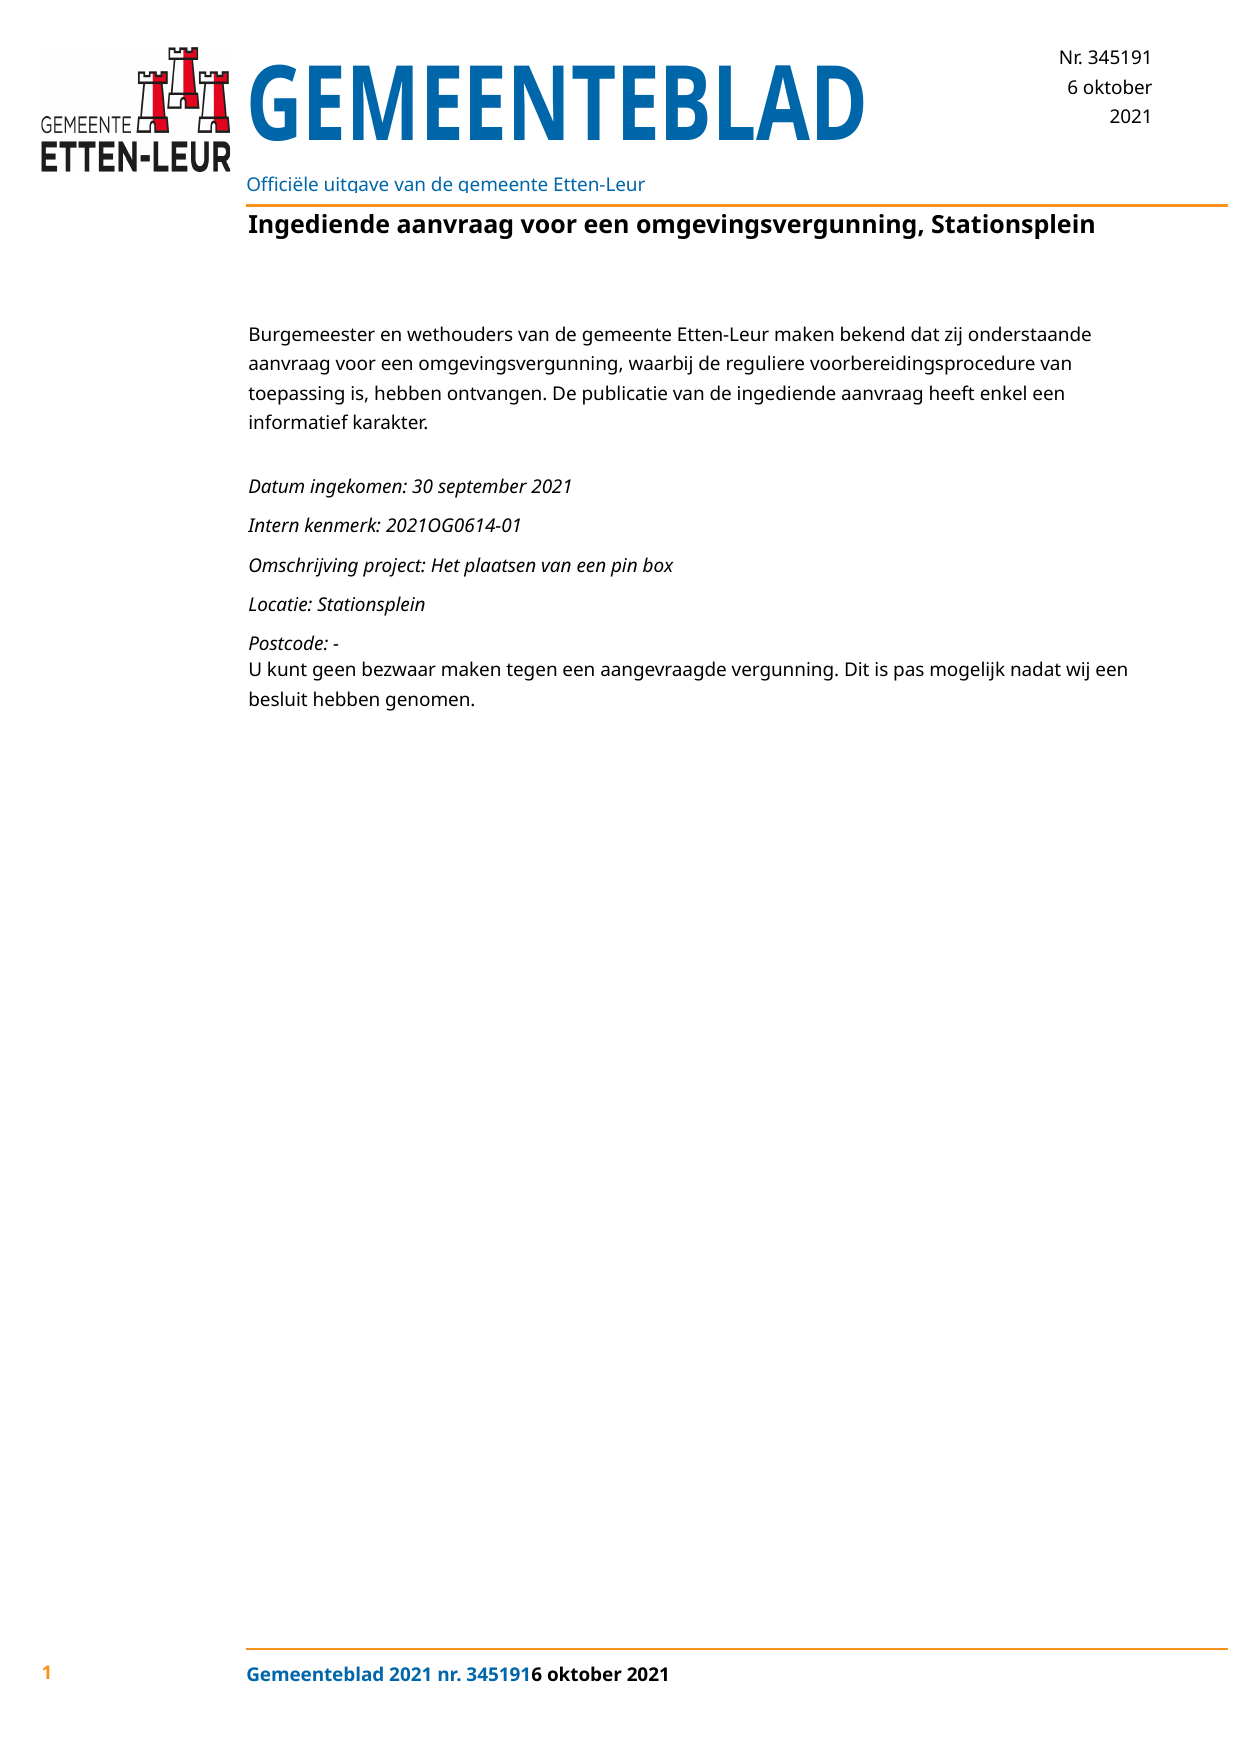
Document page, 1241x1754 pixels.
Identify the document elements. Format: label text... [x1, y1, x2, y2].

text Postcode: - [248, 631, 1152, 656]
text Burgemeester en wethouders van de gemeente Etten-Leur maken bekend dat zij onderstaande aanvraag voor een omgevingsvergunning, waarbij de reguliere voorbereidingsprocedure van toepassing is, hebben ontvangen. De publicatie van de ingediende aanvraag heeft enkel een informatief karakter. [248, 321, 1152, 435]
text Omschrijving project: Het plaatsen van een pin box [248, 552, 1152, 578]
text Locatie: Stationsplein [248, 591, 1152, 617]
text Ingediende aanvraag voor een omgevingsvergunning, Stationsplein [248, 207, 1152, 241]
picture [41, 47, 231, 172]
text Datum ingekomen: 30 september 2021 [248, 473, 1152, 499]
text U kunt geen bezwaar maken tegen een aangevraagde vergunning. Dit is pas mogelijk nadat wij een besluit hebben genomen. [248, 656, 1152, 712]
text Intern kenmerk: 2021OG0614-01 [248, 513, 1152, 538]
